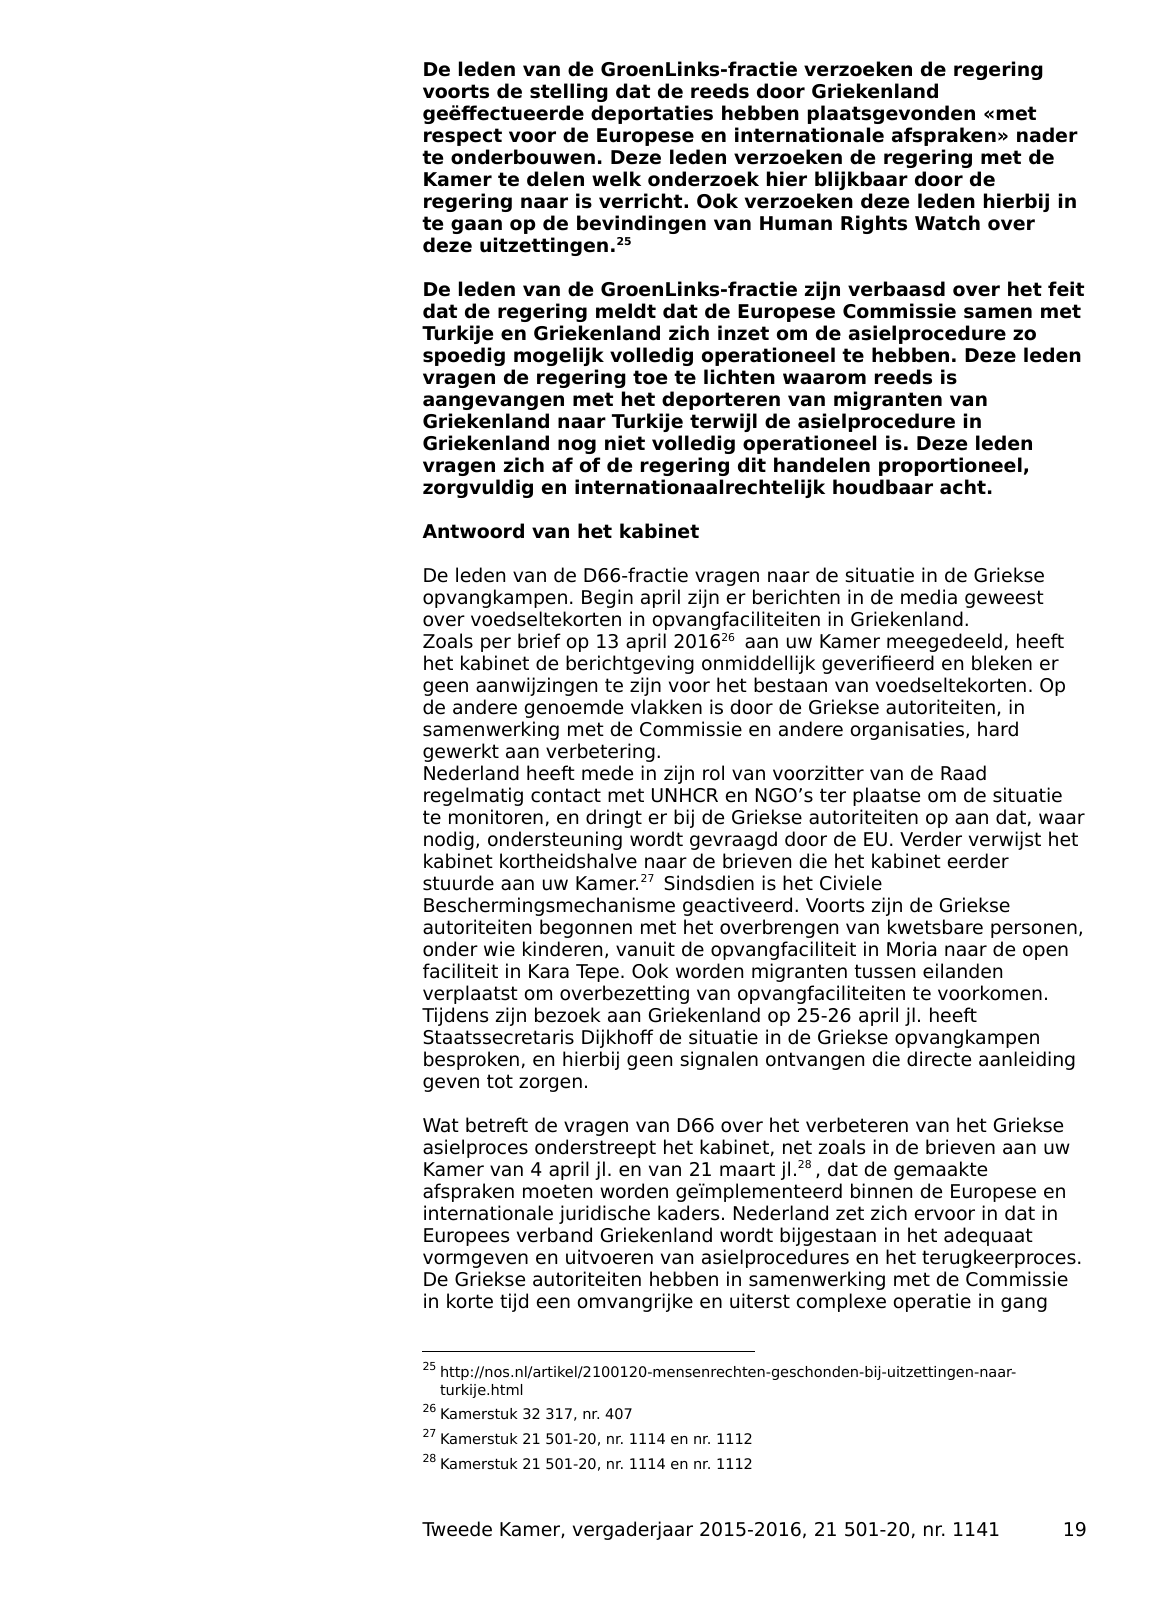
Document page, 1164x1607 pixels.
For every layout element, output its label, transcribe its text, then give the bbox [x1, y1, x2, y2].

text Kamerstuk 21 501-20, nr. 1114 en nr. 1112 [422, 1427, 1087, 1449]
text http://nos.nl/artikel/2100120-mensenrechten-geschonden-bij-uitzettingen-naar-turkije.html [422, 1360, 1087, 1399]
text De leden van de GroenLinks-fractie verzoeken de regering voorts de stelling dat de reeds door Griekenland geëffectueerde deportaties hebben plaatsgevonden «met respect voor de Europese en internationale afspraken» nader te onderbouwen. Deze leden verzoeken de regering met de Kamer te delen welk onderzoek hier blijkbaar door de regering naar is verricht. Ook verzoeken deze leden hierbij in te gaan op de bevindingen van Human Rights Watch over deze uitzettingen. [422, 59, 1087, 257]
text Kamerstuk 21 501-20, nr. 1114 en nr. 1112 [422, 1452, 1087, 1474]
subtitle Antwoord van het kabinet [422, 521, 1087, 543]
text Kamerstuk 32 317, nr. 407 [422, 1402, 1087, 1424]
text Zoals per brief op 13 april 2016 aan uw Kamer meegedeeld, heeft het kabinet de berichtgeving onmiddellijk geverifieerd en bleken er geen aanwijzingen te zijn voor het bestaan van voedseltekorten. Op de andere genoemde vlakken is door de Griekse autoriteiten, in samenwerking met de Commissie en andere organisaties, hard gewerkt aan verbetering. [422, 631, 1087, 763]
text Nederland heeft mede in zijn rol van voorzitter van de Raad regelmatig contact met UNHCR en NGO’s ter plaatse om de situatie te monitoren, en dringt er bij de Griekse autoriteiten op aan dat, waar nodig, ondersteuning wordt gevraagd door de EU. Verder verwijst het kabinet kortheidshalve naar de brieven die het kabinet eerder stuurde aan uw Kamer. Sindsdien is het Civiele Beschermingsmechanisme geactiveerd. Voorts zijn de Griekse autoriteiten begonnen met het overbrengen van kwetsbare personen, onder wie kinderen, vanuit de opvangfaciliteit in Moria naar de open faciliteit in Kara Tepe. Ook worden migranten tussen eilanden verplaatst om overbezetting van opvangfaciliteiten te voorkomen. Tijdens zijn bezoek aan Griekenland op 25-26 april jl. heeft Staatssecretaris Dijkhoff de situatie in de Griekse opvangkampen besproken, en hierbij geen signalen ontvangen die directe aanleiding geven tot zorgen. [422, 763, 1087, 1093]
text De leden van de D66-fractie vragen naar de situatie in de Griekse opvangkampen. Begin april zijn er berichten in de media geweest over voedseltekorten in opvangfaciliteiten in Griekenland. [422, 565, 1087, 631]
text De leden van de GroenLinks-fractie zijn verbaasd over het feit dat de regering meldt dat de Europese Commissie samen met Turkije en Griekenland zich inzet om de asielprocedure zo spoedig mogelijk volledig operationeel te hebben. Deze leden vragen de regering toe te lichten waarom reeds is aangevangen met het deporteren van migranten van Griekenland naar Turkije terwijl de asielprocedure in Griekenland nog niet volledig operationeel is. Deze leden vragen zich af of de regering dit handelen proportioneel, zorgvuldig en internationaalrechtelijk houdbaar acht. [422, 279, 1087, 499]
text Wat betreft de vragen van D66 over het verbeteren van het Griekse asielproces onderstreept het kabinet, net zoals in de brieven aan uw Kamer van 4 april jl. en van 21 maart jl., dat de gemaakte afspraken moeten worden geïmplementeerd binnen de Europese en internationale juridische kaders. Nederland zet zich ervoor in dat in Europees verband Griekenland wordt bijgestaan in het adequaat vormgeven en uitvoeren van asielprocedures en het terugkeerproces. De Griekse autoriteiten hebben in samenwerking met de Commissie in korte tijd een omvangrijke en uiterst complexe operatie in gang [422, 1115, 1087, 1313]
